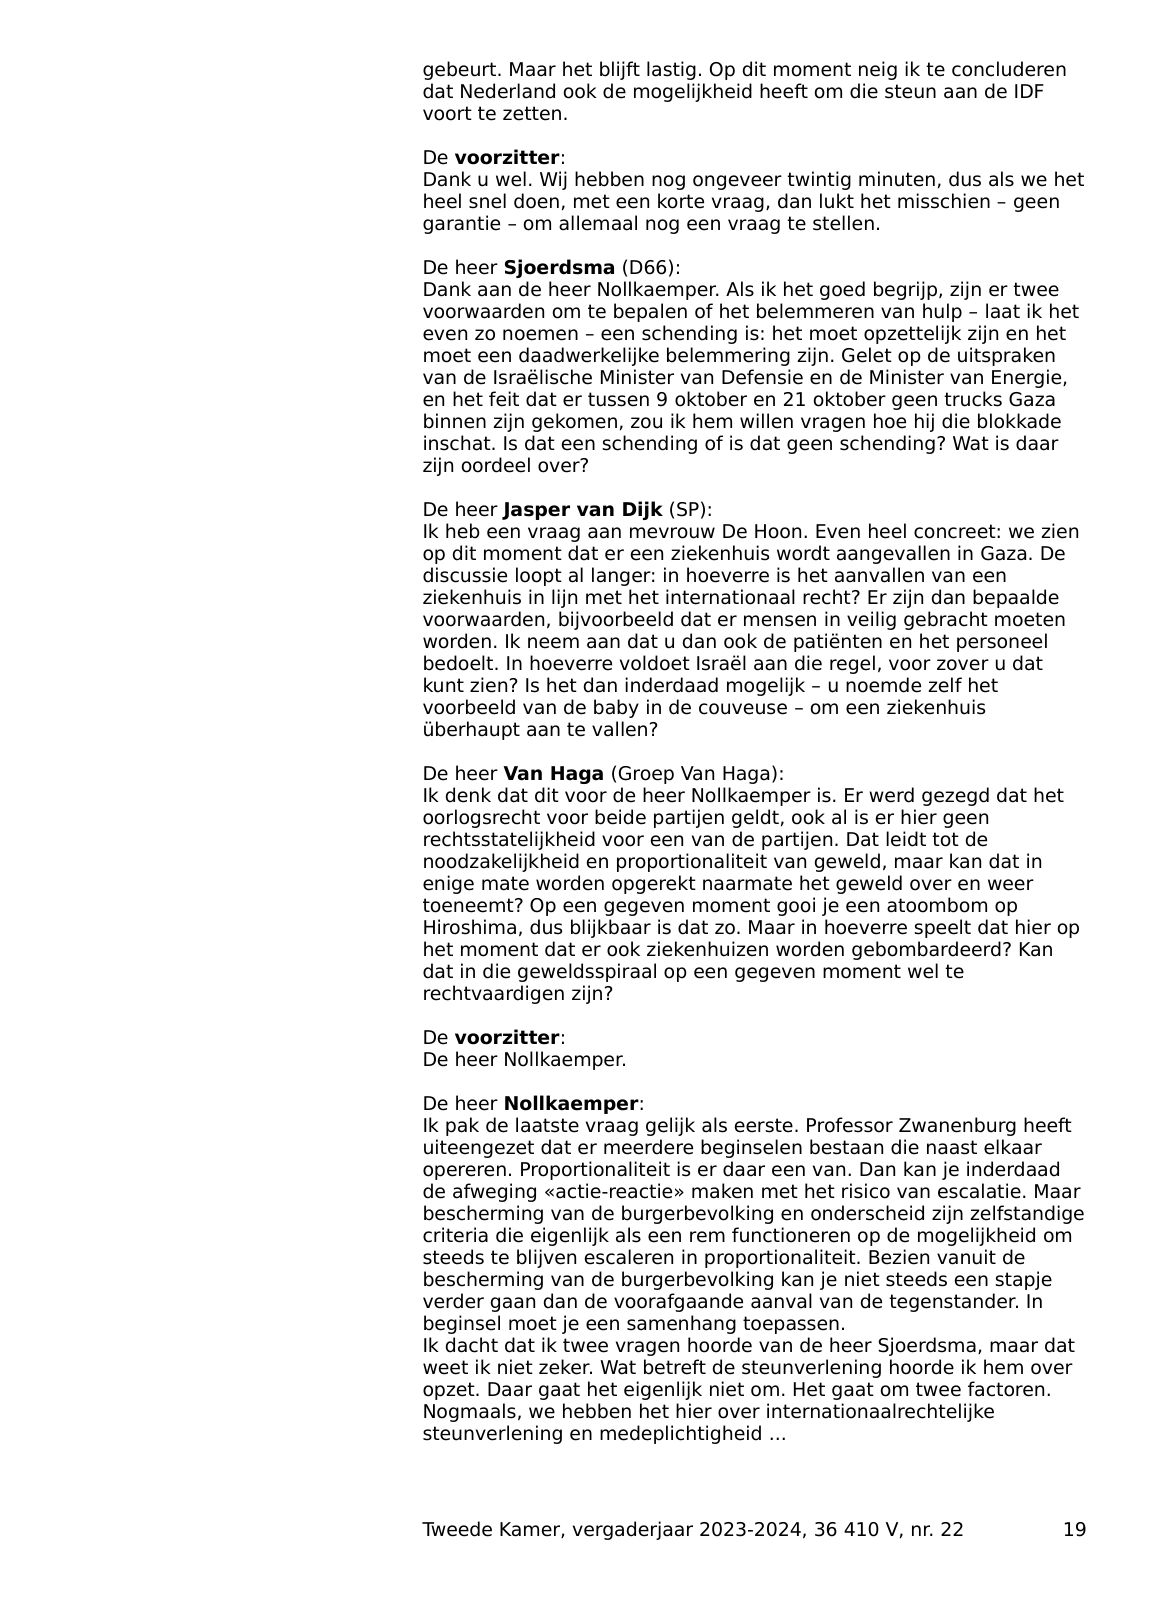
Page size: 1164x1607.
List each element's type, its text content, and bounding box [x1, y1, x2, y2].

text De heer Sjoerdsma (D66): [422, 257, 1087, 279]
text De heer Van Haga (Groep Van Haga): [422, 763, 1087, 785]
text gebeurt. Maar het blijft lastig. Op dit moment neig ik te concluderen dat Nederland ook de mogelijkheid heeft om die steun aan de IDF voort te zetten. [422, 59, 1087, 125]
text Ik denk dat dit voor de heer Nollkaemper is. Er werd gezegd dat het oorlogsrecht voor beide partijen geldt, ook al is er hier geen rechtsstatelijkheid voor een van de partijen. Dat leidt tot de noodzakelijkheid en proportionaliteit van geweld, maar kan dat in enige mate worden opgerekt naarmate het geweld over en weer toeneemt? Op een gegeven moment gooi je een atoombom op Hiroshima, dus blijkbaar is dat zo. Maar in hoeverre speelt dat hier op het moment dat er ook ziekenhuizen worden gebombardeerd? Kan dat in die geweldsspiraal op een gegeven moment wel te rechtvaardigen zijn? [422, 785, 1087, 1005]
text De voorzitter: [422, 147, 1087, 169]
text Ik pak de laatste vraag gelijk als eerste. Professor Zwanenburg heeft uiteengezet dat er meerdere beginselen bestaan die naast elkaar opereren. Proportionaliteit is er daar een van. Dan kan je inderdaad de afweging «actie-reactie» maken met het risico van escalatie. Maar bescherming van de burgerbevolking en onderscheid zijn zelfstandige criteria die eigenlijk als een rem functioneren op de mogelijkheid om steeds te blijven escaleren in proportionaliteit. Bezien vanuit de bescherming van de burgerbevolking kan je niet steeds een stapje verder gaan dan de voorafgaande aanval van de tegenstander. In beginsel moet je een samenhang toepassen. [422, 1115, 1087, 1335]
text De heer Nollkaemper: [422, 1093, 1087, 1115]
text Ik dacht dat ik twee vragen hoorde van de heer Sjoerdsma, maar dat weet ik niet zeker. Wat betreft de steunverlening hoorde ik hem over opzet. Daar gaat het eigenlijk niet om. Het gaat om twee factoren. Nogmaals, we hebben het hier over internationaalrechtelijke steunverlening en medeplichtigheid ... [422, 1335, 1087, 1445]
text De heer Nollkaemper. [422, 1049, 1087, 1071]
text De voorzitter: [422, 1027, 1087, 1049]
text Ik heb een vraag aan mevrouw De Hoon. Even heel concreet: we zien op dit moment dat er een ziekenhuis wordt aangevallen in Gaza. De discussie loopt al langer: in hoeverre is het aanvallen van een ziekenhuis in lijn met het internationaal recht? Er zijn dan bepaalde voorwaarden, bijvoorbeeld dat er mensen in veilig gebracht moeten worden. Ik neem aan dat u dan ook de patiënten en het personeel bedoelt. In hoeverre voldoet Israël aan die regel, voor zover u dat kunt zien? Is het dan inderdaad mogelijk – u noemde zelf het voorbeeld van de baby in de couveuse – om een ziekenhuis überhaupt aan te vallen? [422, 521, 1087, 741]
text Dank u wel. Wij hebben nog ongeveer twintig minuten, dus als we het heel snel doen, met een korte vraag, dan lukt het misschien – geen garantie – om allemaal nog een vraag te stellen. [422, 169, 1087, 235]
text De heer Jasper van Dijk (SP): [422, 499, 1087, 521]
text Dank aan de heer Nollkaemper. Als ik het goed begrijp, zijn er twee voorwaarden om te bepalen of het belemmeren van hulp – laat ik het even zo noemen – een schending is: het moet opzettelijk zijn en het moet een daadwerkelijke belemmering zijn. Gelet op de uitspraken van de Israëlische Minister van Defensie en de Minister van Energie, en het feit dat er tussen 9 oktober en 21 oktober geen trucks Gaza binnen zijn gekomen, zou ik hem willen vragen hoe hij die blokkade inschat. Is dat een schending of is dat geen schending? Wat is daar zijn oordeel over? [422, 279, 1087, 477]
